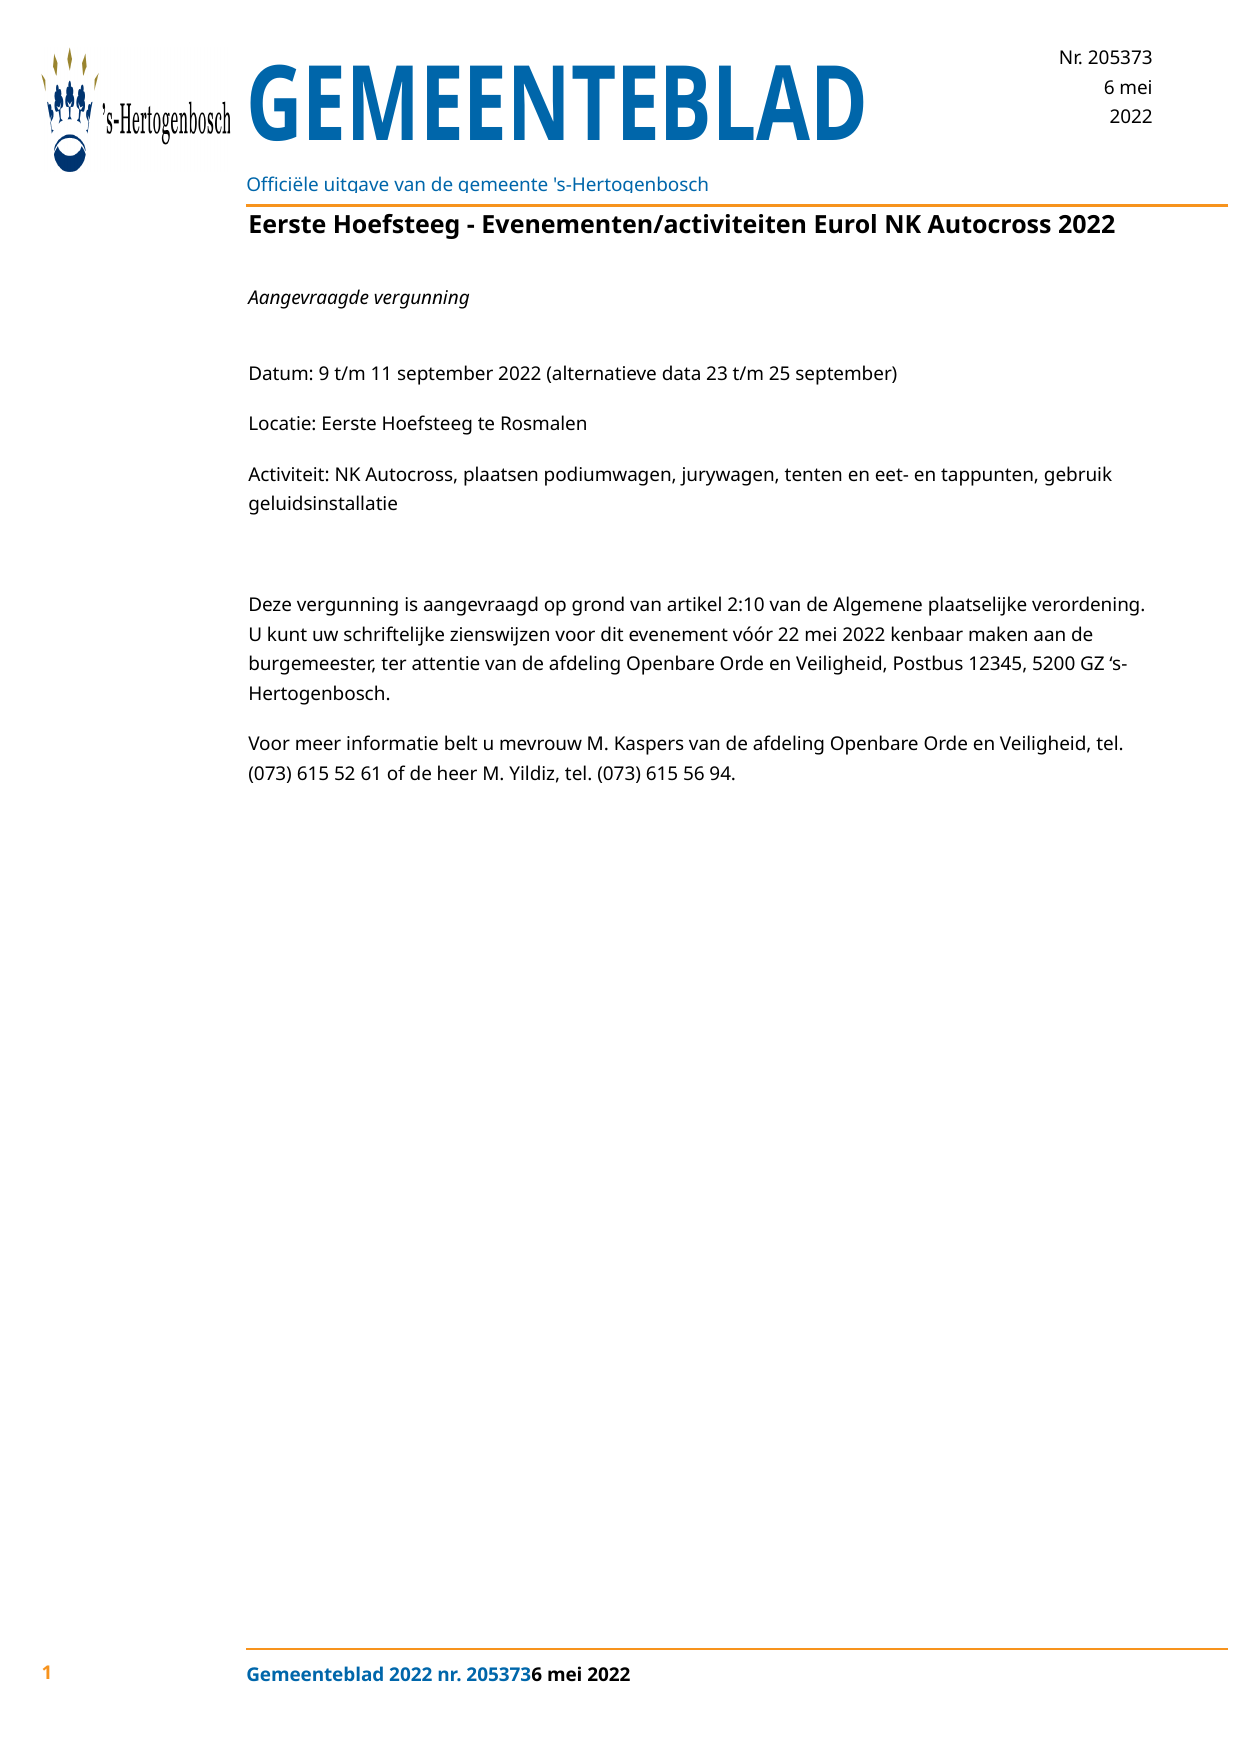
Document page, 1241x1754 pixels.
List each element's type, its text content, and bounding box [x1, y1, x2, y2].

text Activiteit: NK Autocross, plaatsen podiumwagen, jurywagen, tenten en eet- en tappunten, gebruik geluidsinstallatie [248, 461, 1152, 516]
text Aangevraagde vergunning [248, 284, 1152, 309]
text Deze vergunning is aangevraagd op grond van artikel 2:10 van de Algemene plaatselijke verordening. U kunt uw schriftelijke zienswijzen voor dit evenement vóór 22 mei 2022 kenbaar maken aan de burgemeester, ter attentie van de afdeling Openbare Orde en Veiligheid, Postbus 12345, 5200 GZ ‘s-Hertogenbosch. [248, 591, 1152, 706]
text Locatie: Eerste Hoefsteeg te Rosmalen [248, 410, 1152, 436]
picture [41, 47, 231, 172]
text Eerste Hoefsteeg - Evenementen/activiteiten Eurol NK Autocross 2022 [248, 207, 1152, 241]
text Voor meer informatie belt u mevrouw M. Kaspers van de afdeling Openbare Orde en Veiligheid, tel. (073) 615 52 61 of de heer M. Yildiz, tel. (073) 615 56 94. [248, 730, 1152, 786]
text Datum: 9 t/m 11 september 2022 (alternatieve data 23 t/m 25 september) [248, 360, 1152, 386]
